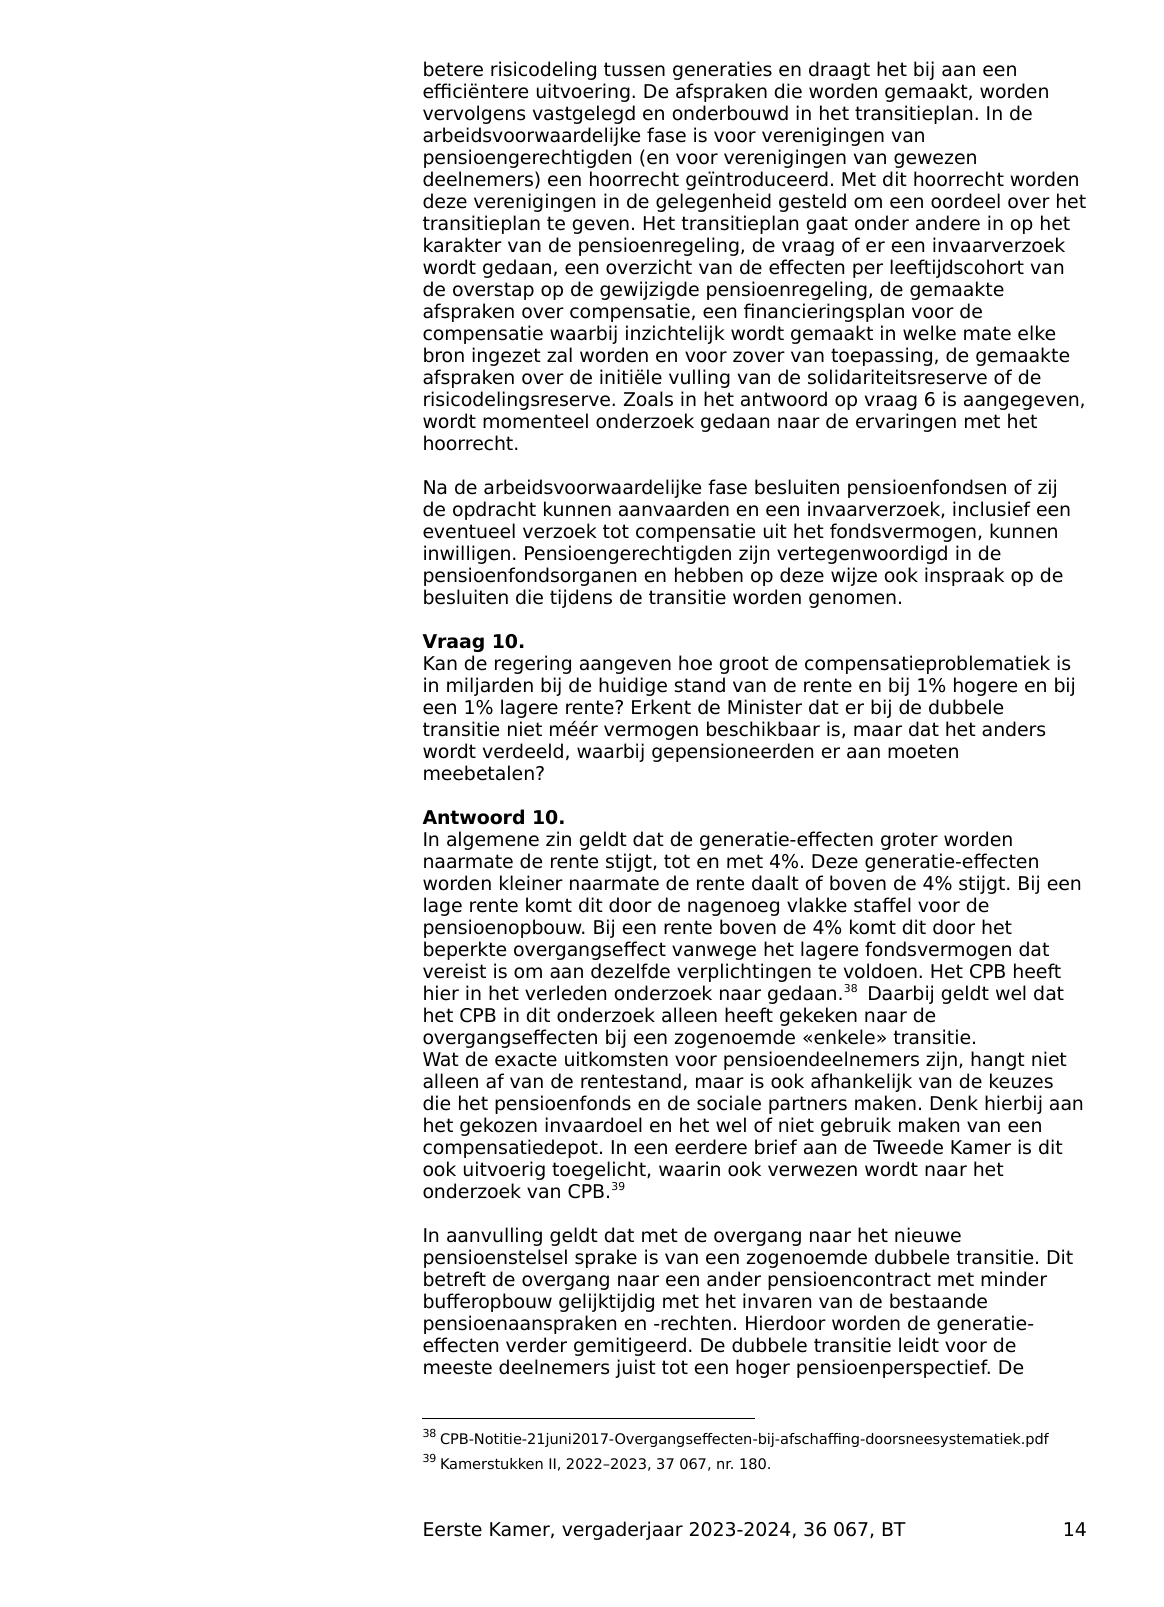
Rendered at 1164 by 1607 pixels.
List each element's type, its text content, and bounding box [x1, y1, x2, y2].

text Kan de regering aangeven hoe groot de compensatieproblematiek is in miljarden bij de huidige stand van de rente en bij 1% hogere en bij een 1% lagere rente? Erkent de Minister dat er bij de dubbele transitie niet méér vermogen beschikbaar is, maar dat het anders wordt verdeeld, waarbij gepensioneerden er aan moeten meebetalen? [422, 653, 1087, 785]
text Na de arbeidsvoorwaardelijke fase besluiten pensioenfondsen of zij de opdracht kunnen aanvaarden en een invaarverzoek, inclusief een eventueel verzoek tot compensatie uit het fondsvermogen, kunnen inwilligen. Pensioengerechtigden zijn vertegenwoordigd in de pensioenfondsorganen en hebben op deze wijze ook inspraak op de besluiten die tijdens de transitie worden genomen. [422, 477, 1087, 609]
text In aanvulling geldt dat met de overgang naar het nieuwe pensioenstelsel sprake is van een zogenoemde dubbele transitie. Dit betreft de overgang naar een ander pensioencontract met minder bufferopbouw gelijktijdig met het invaren van de bestaande pensioenaanspraken en -rechten. Hierdoor worden de generatie-effecten verder gemitigeerd. De dubbele transitie leidt voor de meeste deelnemers juist tot een hoger pensioenperspectief. De [422, 1225, 1087, 1379]
text In algemene zin geldt dat de generatie-effecten groter worden naarmate de rente stijgt, tot en met 4%. Deze generatie-effecten worden kleiner naarmate de rente daalt of boven de 4% stijgt. Bij een lage rente komt dit door de nagenoeg vlakke staffel voor de pensioenopbouw. Bij een rente boven de 4% komt dit door het beperkte overgangseffect vanwege het lagere fondsvermogen dat vereist is om aan dezelfde verplichtingen te voldoen. Het CPB heeft hier in het verleden onderzoek naar gedaan. Daarbij geldt wel dat het CPB in dit onderzoek alleen heeft gekeken naar de overgangseffecten bij een zogenoemde «enkele» transitie. [422, 829, 1087, 1049]
text CPB-Notitie-21juni2017-Overgangseffecten-bij-afschaffing-doorsneesystematiek.pdf [422, 1427, 1087, 1449]
text Kamerstukken II, 2022–2023, 37 067, nr. 180. [422, 1452, 1087, 1474]
text Wat de exacte uitkomsten voor pensioendeelnemers zijn, hangt niet alleen af van de rentestand, maar is ook afhankelijk van de keuzes die het pensioenfonds en de sociale partners maken. Denk hierbij aan het gekozen invaardoel en het wel of niet gebruik maken van een compensatiedepot. In een eerdere brief aan de Tweede Kamer is dit ook uitvoerig toegelicht, waarin ook verwezen wordt naar het onderzoek van CPB. [422, 1049, 1087, 1203]
text Antwoord 10. [422, 807, 1087, 829]
text betere risicodeling tussen generaties en draagt het bij aan een efficiëntere uitvoering. De afspraken die worden gemaakt, worden vervolgens vastgelegd en onderbouwd in het transitieplan. In de arbeidsvoorwaardelijke fase is voor verenigingen van pensioengerechtigden (en voor verenigingen van gewezen deelnemers) een hoorrecht geïntroduceerd. Met dit hoorrecht worden deze verenigingen in de gelegenheid gesteld om een oordeel over het transitieplan te geven. Het transitieplan gaat onder andere in op het karakter van de pensioenregeling, de vraag of er een invaarverzoek wordt gedaan, een overzicht van de effecten per leeftijdscohort van de overstap op de gewijzigde pensioenregeling, de gemaakte afspraken over compensatie, een financieringsplan voor de compensatie waarbij inzichtelijk wordt gemaakt in welke mate elke bron ingezet zal worden en voor zover van toepassing, de gemaakte afspraken over de initiële vulling van de solidariteitsreserve of de risicodelingsreserve. Zoals in het antwoord op vraag 6 is aangegeven, wordt momenteel onderzoek gedaan naar de ervaringen met het hoorrecht. [422, 59, 1087, 455]
text Vraag 10. [422, 631, 1087, 653]
